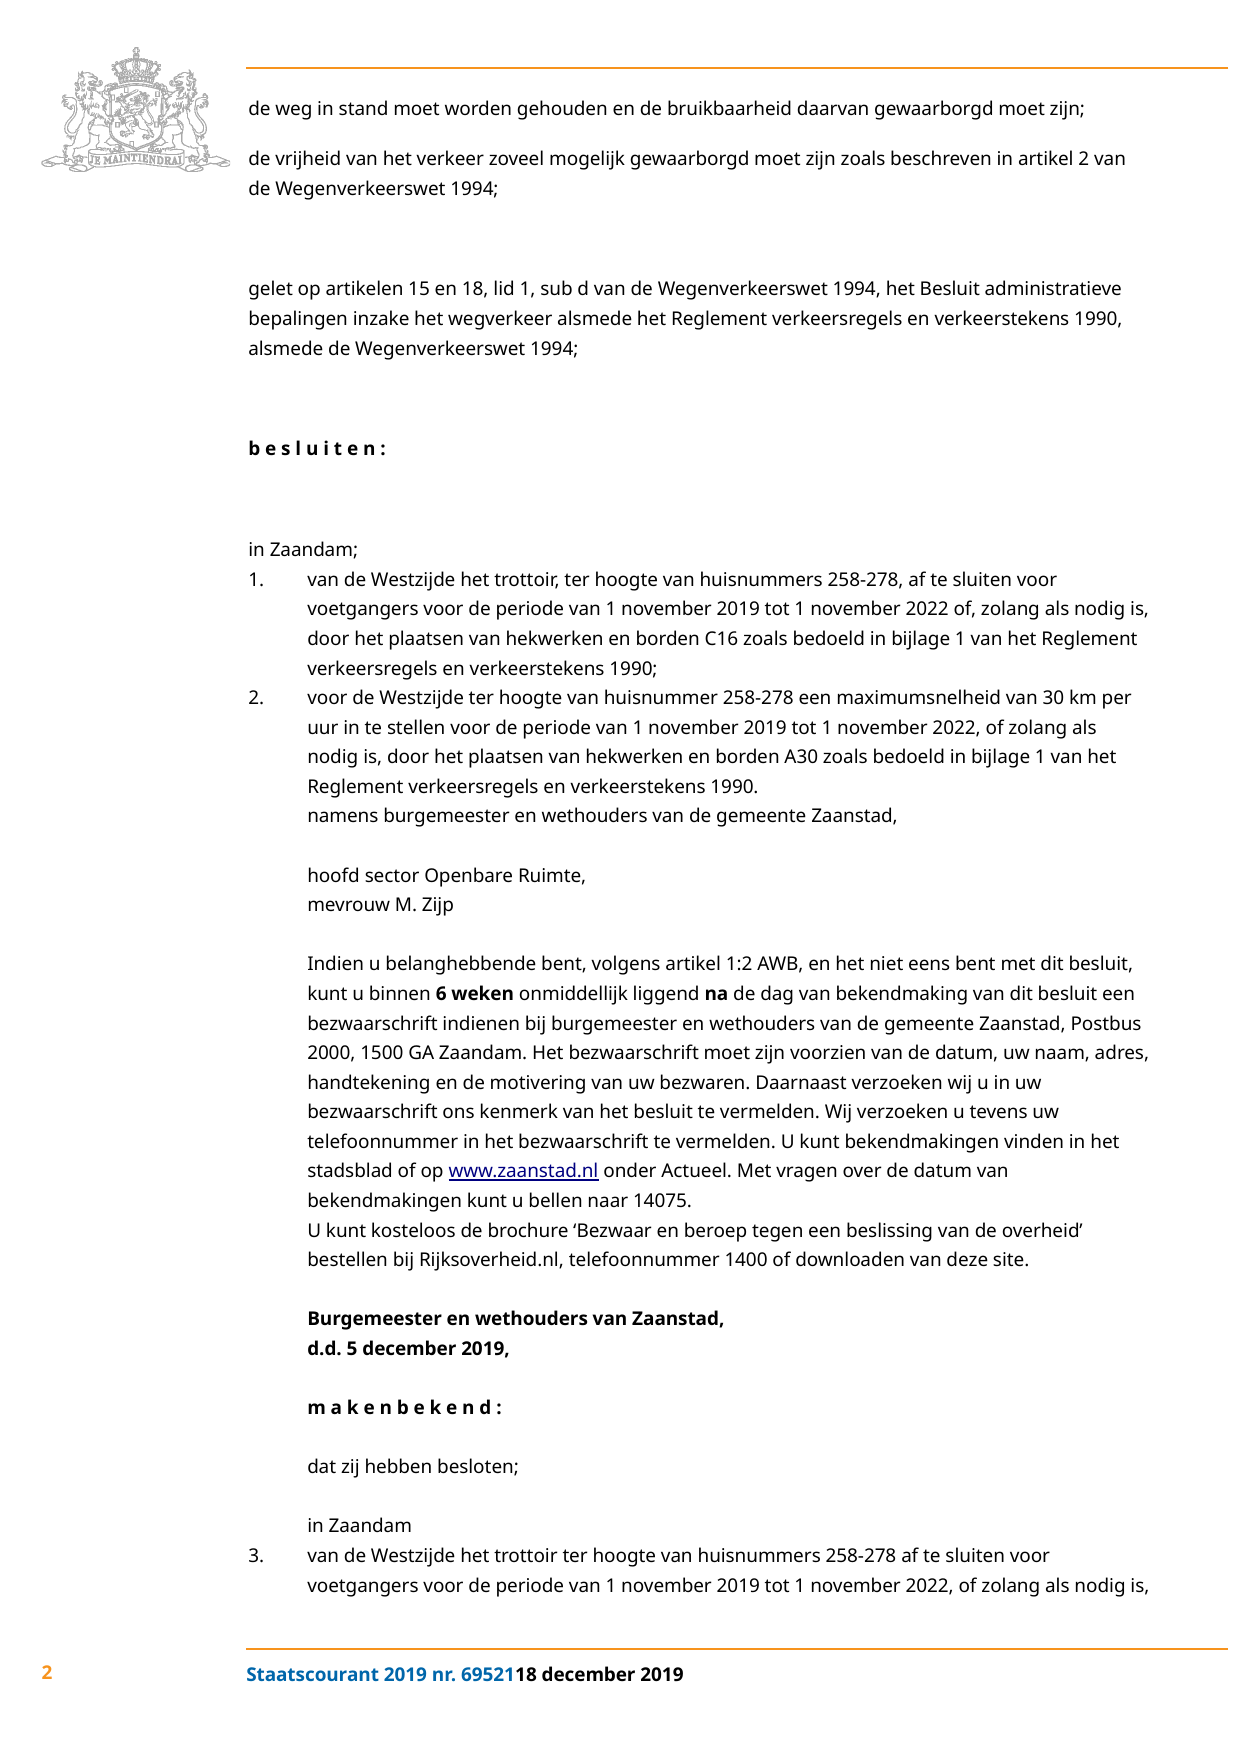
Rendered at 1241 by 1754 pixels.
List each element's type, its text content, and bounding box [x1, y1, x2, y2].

list namens burgemeester en wethouders van de gemeente Zaanstad, [248, 803, 1152, 828]
text b e s l u i t e n : [248, 436, 1152, 461]
list hoofd sector Openbare Ruimte, [248, 862, 1152, 888]
text de weg in stand moet worden gehouden en de bruikbaarheid daarvan gewaarborgd moet zijn; [248, 95, 1152, 121]
text de vrijheid van het verkeer zoveel mogelijk gewaarborgd moet zijn zoals beschreven in artikel 2 van de Wegenverkeerswet 1994; [248, 145, 1152, 201]
list Burgemeester en wethouders van Zaanstad, [248, 1306, 1152, 1331]
list van de Westzijde het trottoir ter hoogte van huisnummers 258-278 af te sluiten voor voetgangers voor de periode van 1 november 2019 tot 1 november 2022, of zolang als nodig is, [248, 1542, 1152, 1598]
list van de Westzijde het trottoir, ter hoogte van huisnummers 258-278, af te sluiten voor voetgangers voor de periode van 1 november 2019 tot 1 november 2022 of, zolang als nodig is, door het plaatsen van hekwerken en borden C16 zoals bedoeld in bijlage 1 van het Reglement verkeersregels en verkeerstekens 1990; [248, 566, 1152, 681]
list dat zij hebben besloten; [248, 1453, 1152, 1479]
list in Zaandam [248, 1513, 1152, 1538]
text gelet op artikelen 15 en 18, lid 1, sub d van de Wegenverkeerswet 1994, het Besluit administratieve bepalingen inzake het wegverkeer alsmede het Reglement verkeersregels en verkeerstekens 1990, alsmede de Wegenverkeerswet 1994; [248, 276, 1152, 361]
list m a k e n b e k e n d : [248, 1394, 1152, 1420]
list voor de Westzijde ter hoogte van huisnummer 258-278 een maximumsnelheid van 30 km per uur in te stellen voor de periode van 1 november 2019 tot 1 november 2022, of zolang als nodig is, door het plaatsen van hekwerken en borden A30 zoals bedoeld in bijlage 1 van het Reglement verkeersregels en verkeerstekens 1990. [248, 684, 1152, 799]
list mevrouw M. Zijp [248, 891, 1152, 917]
picture [41, 47, 231, 172]
list U kunt kosteloos de brochure ‘Bezwaar en beroep tegen een beslissing van de overheid’ bestellen bij Rijksoverheid.nl, telefoonnummer 1400 of downloaden van deze site. [248, 1217, 1152, 1272]
text in Zaandam; [248, 536, 1152, 562]
list Indien u belanghebbende bent, volgens artikel 1:2 AWB, en het niet eens bent met dit besluit, kunt u binnen 6 weken onmiddellijk liggend na de dag van bekendmaking van dit besluit een bezwaarschrift indienen bij burgemeester en wethouders van de gemeente Zaanstad, Postbus 2000, 1500 GA Zaandam. Het bezwaarschrift moet zijn voorzien van de datum, uw naam, adres, handtekening en de motivering van uw bezwaren. Daarnaast verzoeken wij u in uw bezwaarschrift ons kenmerk van het besluit te vermelden. Wij verzoeken u tevens uw telefoonnummer in het bezwaarschrift te vermelden. U kunt bekendmakingen vinden in het stadsblad of op www.zaanstad.nl onder Actueel. Met vragen over de datum van bekendmakingen kunt u bellen naar 14075. [248, 951, 1152, 1213]
list d.d. 5 december 2019, [248, 1335, 1152, 1361]
